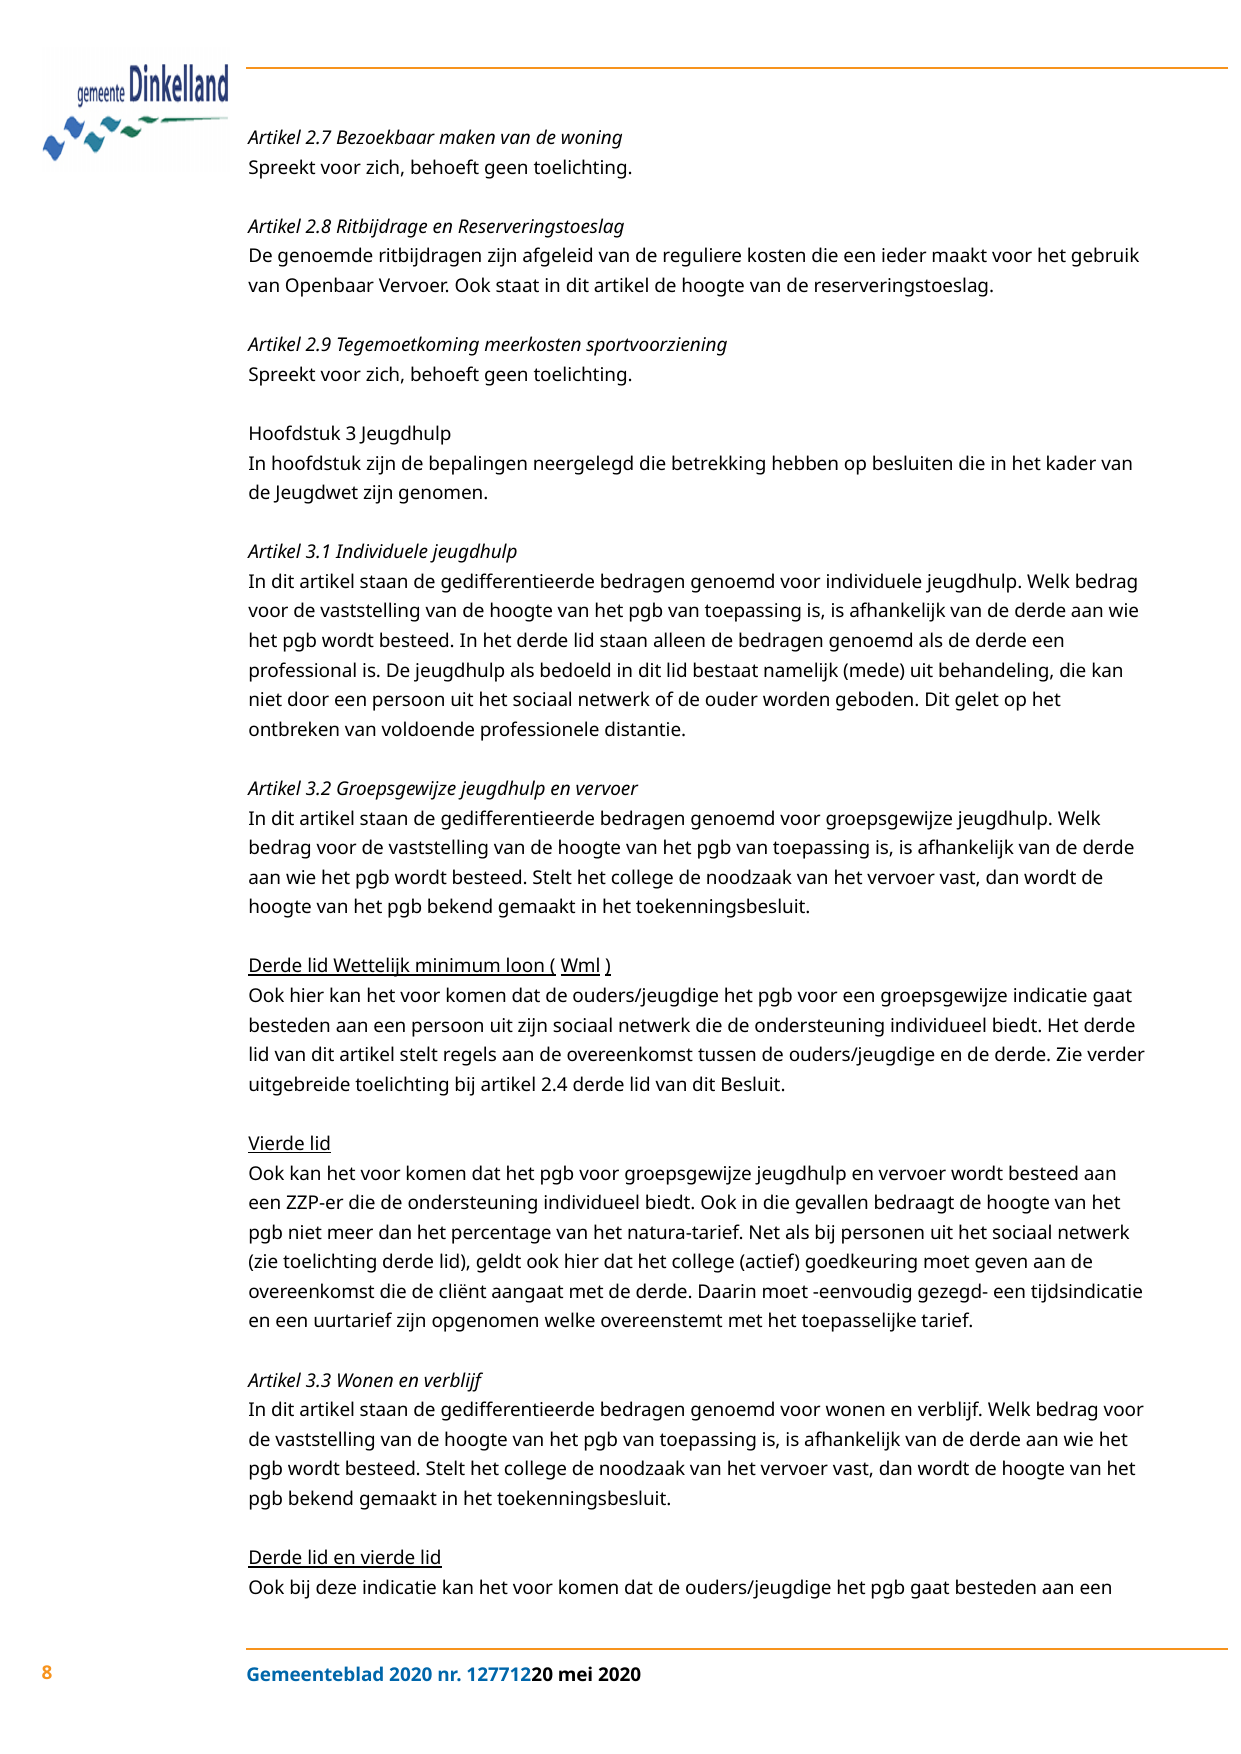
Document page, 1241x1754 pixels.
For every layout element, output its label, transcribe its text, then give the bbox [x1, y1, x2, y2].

text De genoemde ritbijdragen zijn afgeleid van de reguliere kosten die een ieder maakt voor het gebruik van Openbaar Vervoer. Ook staat in dit artikel de hoogte van de reserveringstoeslag. [248, 243, 1152, 298]
text Artikel 3.3 Wonen en verblijf [248, 1367, 1152, 1393]
text Artikel 3.2 Groepsgewijze jeugdhulp en vervoer [248, 775, 1152, 801]
text Derde lid Wettelijk minimum loon ( Wml ) [248, 953, 1152, 978]
text In dit artikel staan de gedifferentieerde bedragen genoemd voor individuele jeugdhulp. Welk bedrag voor de vaststelling van de hoogte van het pgb van toepassing is, is afhankelijk van de derde aan wie het pgb wordt besteed. In het derde lid staan alleen de bedragen genoemd als de derde een professional is. De jeugdhulp als bedoeld in dit lid bestaat namelijk (mede) uit behandeling, die kan niet door een persoon uit het sociaal netwerk of de ouder worden geboden. Dit gelet op het ontbreken van voldoende professionele distantie. [248, 568, 1152, 742]
text Derde lid en vierde lid [248, 1544, 1152, 1570]
text Artikel 2.8 Ritbijdrage en Reserveringstoeslag [248, 213, 1152, 239]
text Hoofdstuk 3 Jeugdhulp [248, 420, 1152, 446]
text Spreekt voor zich, behoeft geen toelichting. [248, 154, 1152, 180]
text In dit artikel staan de gedifferentieerde bedragen genoemd voor wonen en verblijf. Welk bedrag voor de vaststelling van de hoogte van het pgb van toepassing is, is afhankelijk van de derde aan wie het pgb wordt besteed. Stelt het college de noodzaak van het vervoer vast, dan wordt de hoogte van het pgb bekend gemaakt in het toekenningsbesluit. [248, 1396, 1152, 1511]
text Artikel 2.9 Tegemoetkoming meerkosten sportvoorziening [248, 331, 1152, 357]
text Ook bij deze indicatie kan het voor komen dat de ouders/jeugdige het pgb gaat besteden aan een [248, 1574, 1152, 1600]
text Ook hier kan het voor komen dat de ouders/jeugdige het pgb voor een groepsgewijze indicatie gaat besteden aan een persoon uit zijn sociaal netwerk die de ondersteuning individueel biedt. Het derde lid van dit artikel stelt regels aan de overeenkomst tussen de ouders/jeugdige en de derde. Zie verder uitgebreide toelichting bij artikel 2.4 derde lid van dit Besluit. [248, 982, 1152, 1097]
text Spreekt voor zich, behoeft geen toelichting. [248, 361, 1152, 387]
text Artikel 3.1 Individuele jeugdhulp [248, 538, 1152, 564]
text Artikel 2.7 Bezoekbaar maken van de woning [248, 124, 1152, 150]
picture [41, 47, 231, 172]
text Ook kan het voor komen dat het pgb voor groepsgewijze jeugdhulp en vervoer wordt besteed aan een ZZP-er die de ondersteuning individueel biedt. Ook in die gevallen bedraagt de hoogte van het pgb niet meer dan het percentage van het natura-tarief. Net als bij personen uit het sociaal netwerk (zie toelichting derde lid), geldt ook hier dat het college (actief) goedkeuring moet geven aan de overeenkomst die de cliënt aangaat met de derde. Daarin moet -eenvoudig gezegd- een tijdsindicatie en een uurtarief zijn opgenomen welke overeenstemt met het toepasselijke tarief. [248, 1160, 1152, 1333]
text Vierde lid [248, 1130, 1152, 1156]
text In dit artikel staan de gedifferentieerde bedragen genoemd voor groepsgewijze jeugdhulp. Welk bedrag voor de vaststelling van de hoogte van het pgb van toepassing is, is afhankelijk van de derde aan wie het pgb wordt besteed. Stelt het college de noodzaak van het vervoer vast, dan wordt de hoogte van het pgb bekend gemaakt in het toekenningsbesluit. [248, 805, 1152, 919]
text In hoofdstuk zijn de bepalingen neergelegd die betrekking hebben op besluiten die in het kader van de Jeugdwet zijn genomen. [248, 450, 1152, 505]
